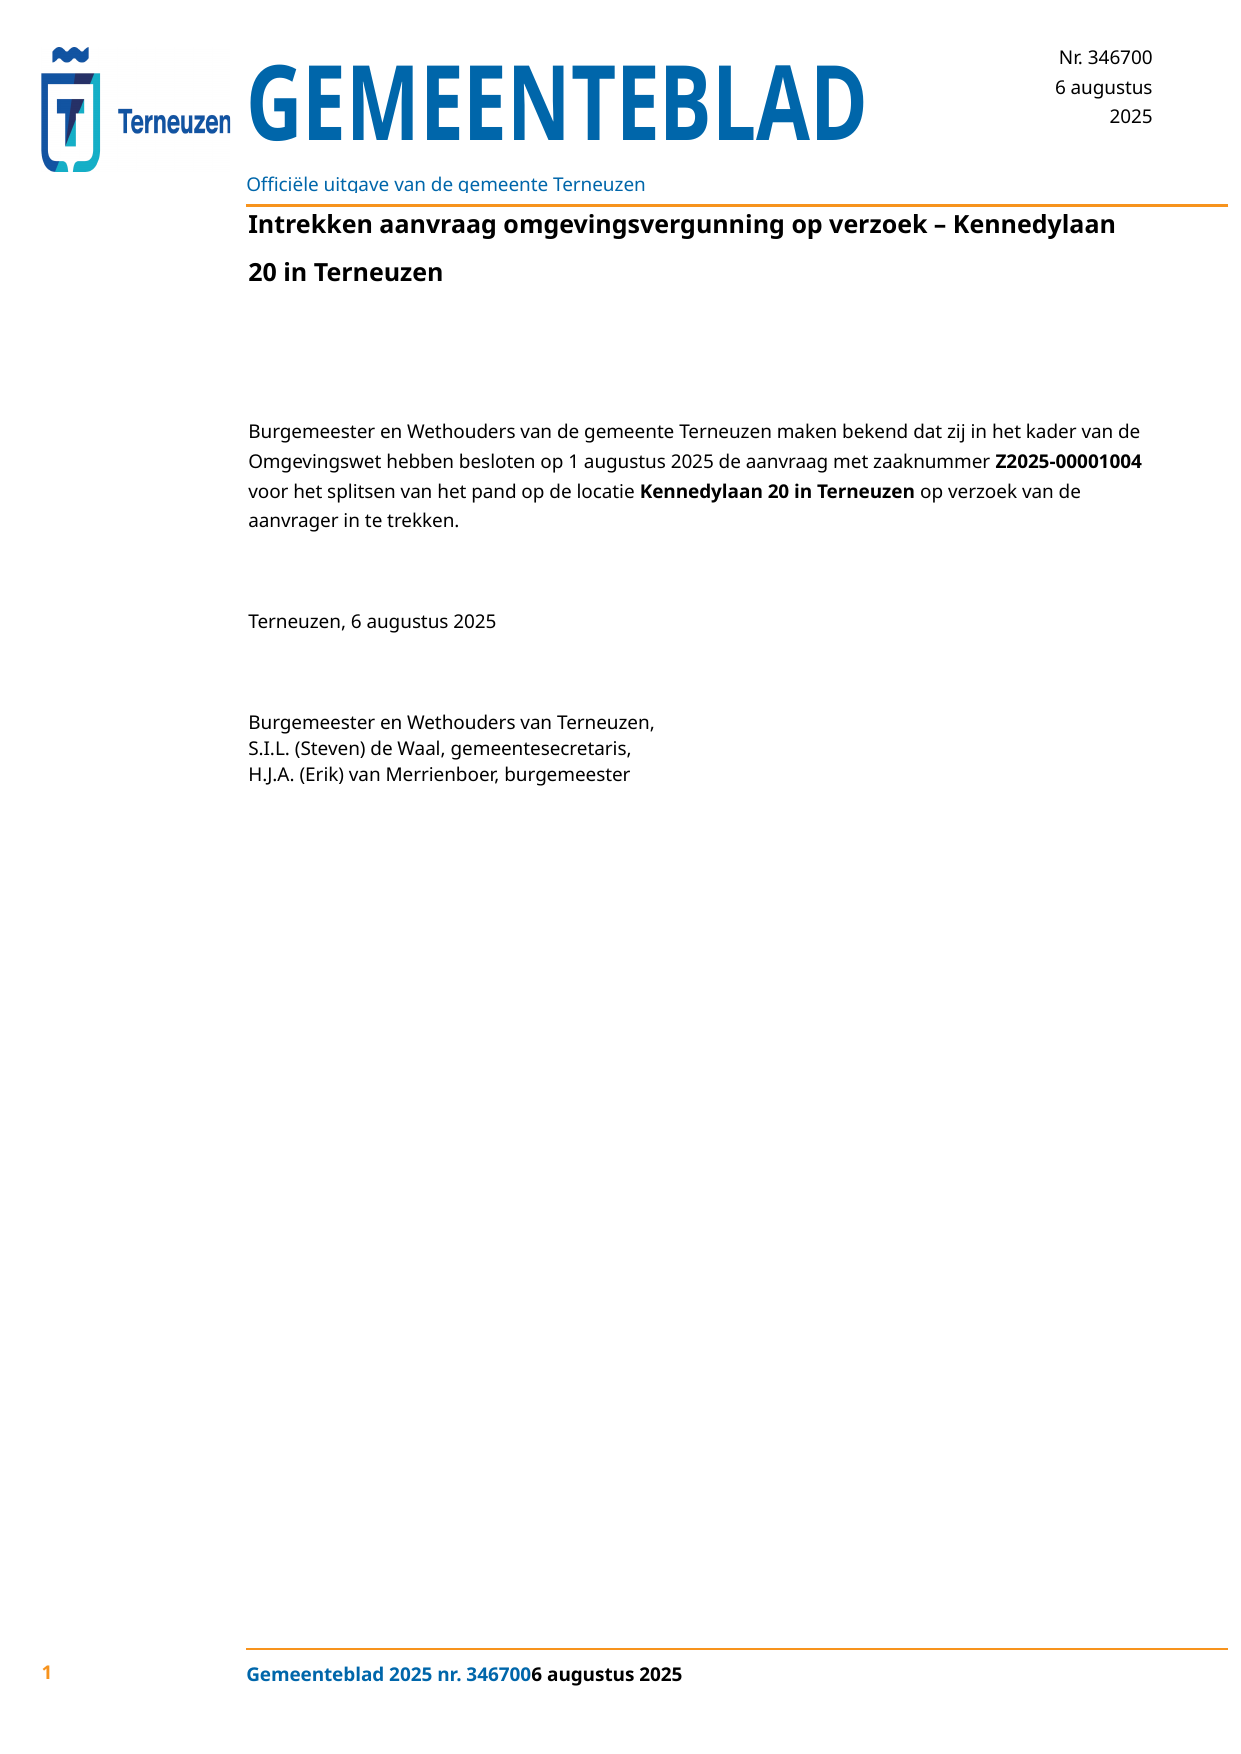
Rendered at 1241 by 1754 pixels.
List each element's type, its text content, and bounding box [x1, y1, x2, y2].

table_cell H.J.A. (Erik) van Merrienboer, burgemeester [248, 761, 1152, 786]
table_cell [248, 786, 700, 812]
table_cell [700, 786, 1152, 812]
table_cell S.I.L. (Steven) de Waal, gemeentesecretaris, [248, 735, 700, 761]
text Burgemeester en Wethouders van de gemeente Terneuzen maken bekend dat zij in het kader van de Omgevingswet hebben besloten op 1 augustus 2025 de aanvraag met zaaknummer Z2025-00001004 voor het splitsen van het pand op de locatie Kennedylaan 20 in Terneuzen op verzoek van de aanvrager in te trekken. [248, 419, 1152, 533]
table_cell [700, 735, 1152, 761]
picture [41, 47, 231, 172]
text Terneuzen, 6 augustus 2025 [248, 608, 1152, 634]
table_header Burgemeester en Wethouders van Terneuzen, [248, 709, 1152, 735]
text Intrekken aanvraag omgevingsvergunning op verzoek – Kennedylaan 20 in Terneuzen [248, 207, 1152, 288]
